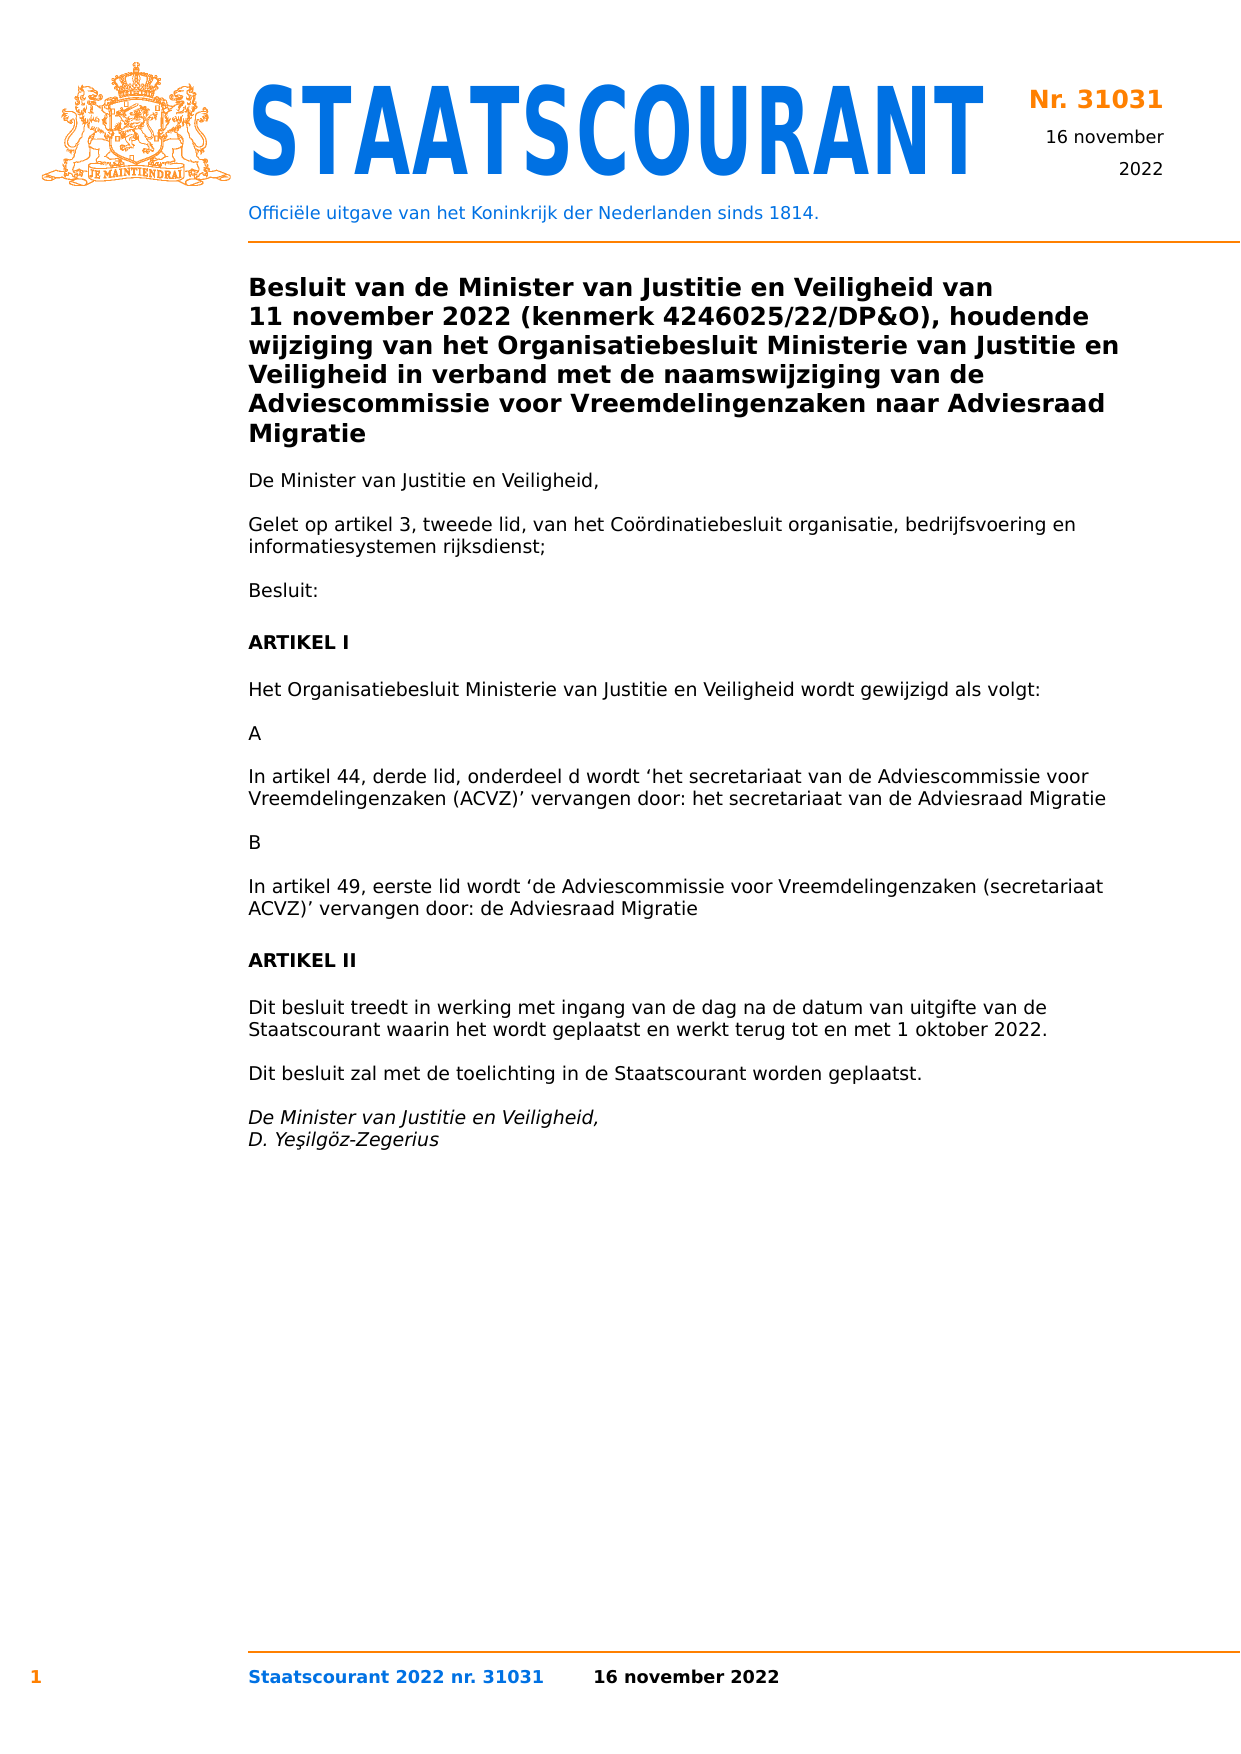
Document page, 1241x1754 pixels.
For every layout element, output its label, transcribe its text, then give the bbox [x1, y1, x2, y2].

text A [248, 722, 1163, 744]
text In artikel 44, derde lid, onderdeel d wordt ‘het secretariaat van de Adviescommissie voor Vreemdelingenzaken (ACVZ)’ vervangen door: het secretariaat van de Adviesraad Migratie [248, 766, 1163, 810]
subtitle Besluit van de Minister van Justitie en Veiligheid van 11 november 2022 (kenmerk 4246025/22/DP&O), houdende wijziging van het Organisatiebesluit Ministerie van Justitie en Veiligheid in verband met de naamswijziging van de Adviescommissie voor Vreemdelingenzaken naar Adviesraad Migratie [248, 273, 1163, 448]
table_cell 2022 [998, 153, 1240, 203]
subtitle ARTIKEL I [248, 632, 1163, 653]
table_cell Officiële uitgave van het Koninkrijk der Nederlanden sinds 1814. [248, 203, 1240, 241]
table_header [25, 62, 248, 241]
text In artikel 49, eerste lid wordt ‘de Adviescommissie voor Vreemdelingenzaken (secretariaat ACVZ)’ vervangen door: de Adviesraad Migratie [248, 876, 1163, 920]
text Dit besluit zal met de toelichting in de Staatscourant worden geplaatst. [248, 1063, 1163, 1085]
picture [41, 62, 231, 186]
text Gelet op artikel 3, tweede lid, van het Coördinatiebesluit organisatie, bedrijfsvoering en informatiesystemen rijksdienst; [248, 514, 1163, 558]
text Besluit: [248, 579, 1163, 602]
table_header STAATSCOURANT [248, 62, 998, 203]
subtitle ARTIKEL II [248, 950, 1163, 972]
table_cell 16 november [998, 121, 1240, 153]
text Het Organisatiebesluit Ministerie van Justitie en Veiligheid wordt gewijzigd als volgt: [248, 678, 1163, 701]
text De Minister van Justitie en Veiligheid, D. Yeşilgöz-Zegerius [248, 1107, 1163, 1151]
table_header Nr. 31031 [998, 62, 1240, 121]
text De Minister van Justitie en Veiligheid, [248, 470, 1163, 492]
text B [248, 832, 1163, 854]
text Dit besluit treedt in werking met ingang van de dag na de datum van uitgifte van de Staatscourant waarin het wordt geplaatst en werkt terug tot en met 1 oktober 2022. [248, 997, 1163, 1041]
